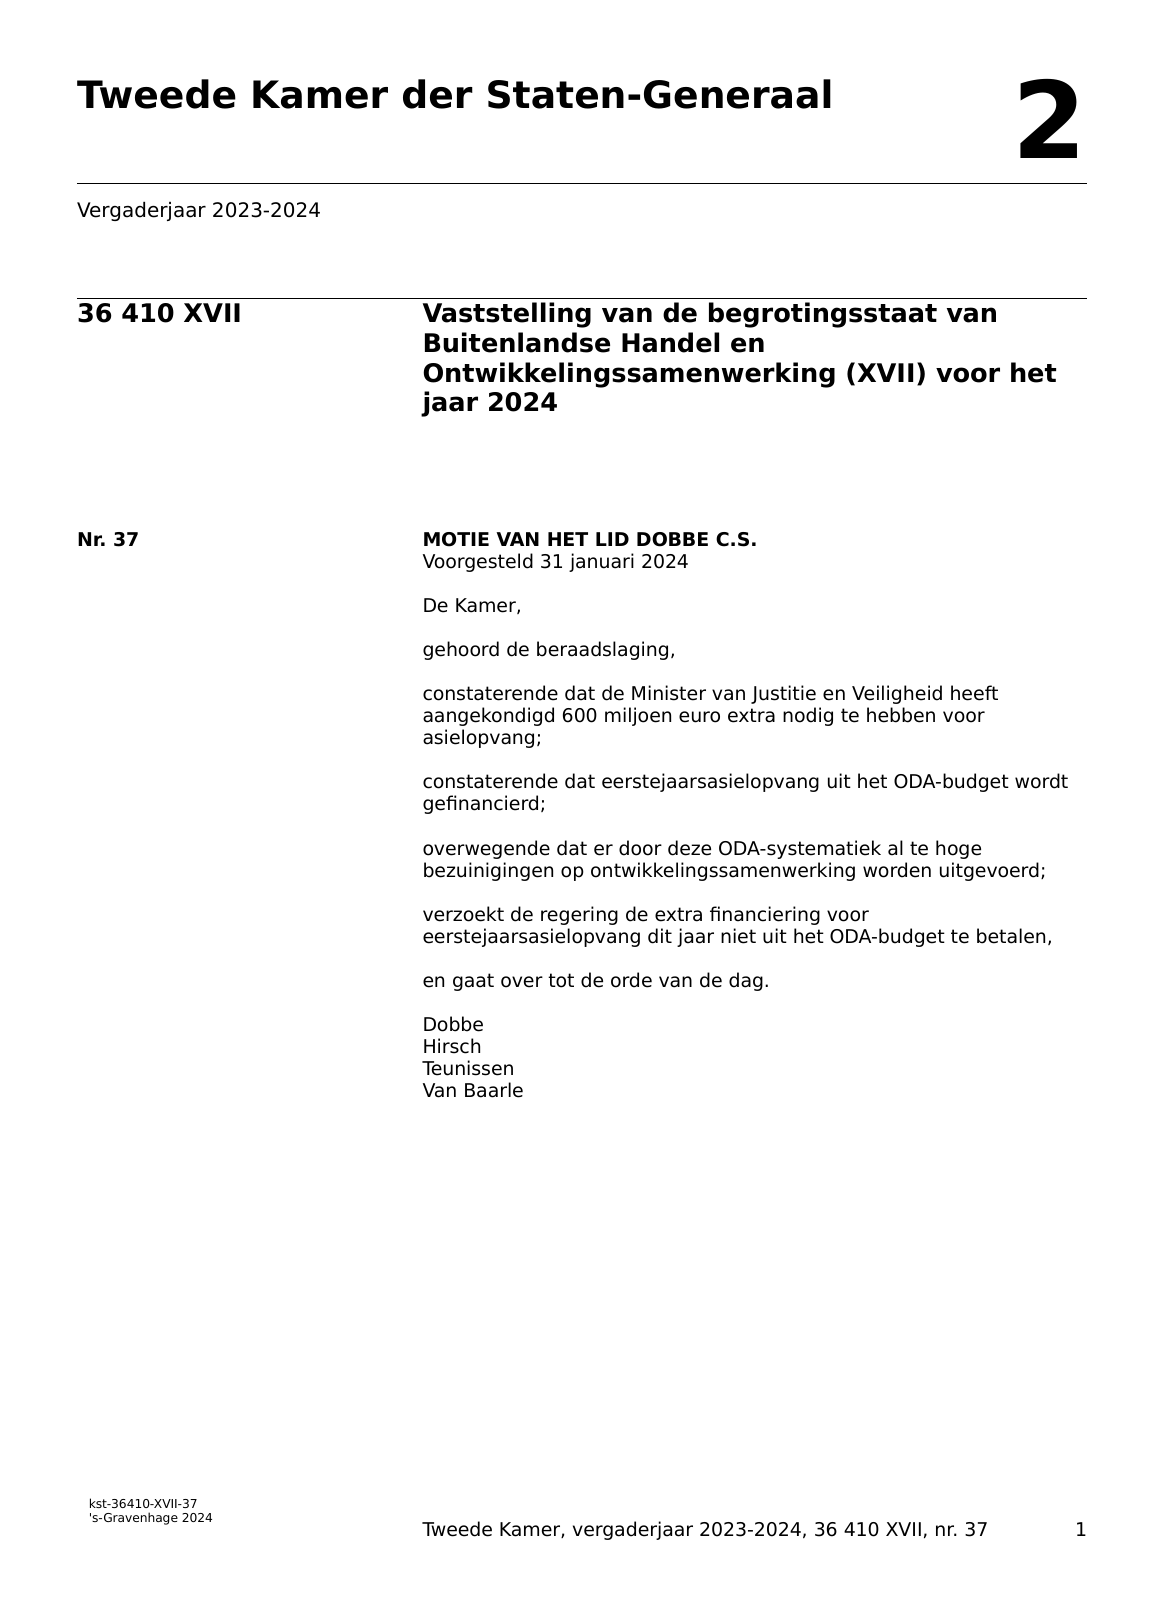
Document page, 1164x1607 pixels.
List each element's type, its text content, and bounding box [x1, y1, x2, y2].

table_header Tweede Kamer der Staten-Generaal [77, 59, 886, 183]
text constaterende dat eerstejaarsasielopvang uit het ODA-budget wordt gefinancierd; [422, 771, 1087, 815]
text constaterende dat de Minister van Justitie en Veiligheid heeft aangekondigd 600 miljoen euro extra nodig te hebben voor asielopvang; [422, 683, 1087, 749]
text en gaat over tot de orde van de dag. [422, 970, 1087, 992]
text overwegende dat er door deze ODA-systematiek al te hoge bezuinigingen op ontwikkelingssamenwerking worden uitgevoerd; [422, 837, 1087, 881]
text Van Baarle [422, 1080, 1087, 1102]
text gehoord de beraadslaging, [422, 639, 1087, 661]
text Dobbe [422, 1014, 1087, 1036]
subtitle Nr. 37 MOTIE VAN HET LID DOBBE C.S. [77, 529, 1087, 551]
text Voorgesteld 31 januari 2024 [422, 551, 1087, 573]
text 's-Gravenhage 2024 [88, 1511, 323, 1525]
table_cell Vergaderjaar 2023-2024 [77, 184, 1087, 298]
table_header 2 [886, 59, 1087, 183]
text Teunissen [422, 1058, 1087, 1080]
text verzoekt de regering de extra financiering voor eerstejaarsasielopvang dit jaar niet uit het ODA-budget te betalen, [422, 904, 1087, 948]
subtitle 36 410 XVII Vaststelling van de begrotingsstaat van Buitenlandse Handel en Ontwikkelingssamenwerking (XVII) voor het jaar 2024 [77, 299, 1087, 418]
text De Kamer, [422, 595, 1087, 617]
text kst-36410-XVII-37 [88, 1497, 323, 1511]
text Hirsch [422, 1036, 1087, 1058]
